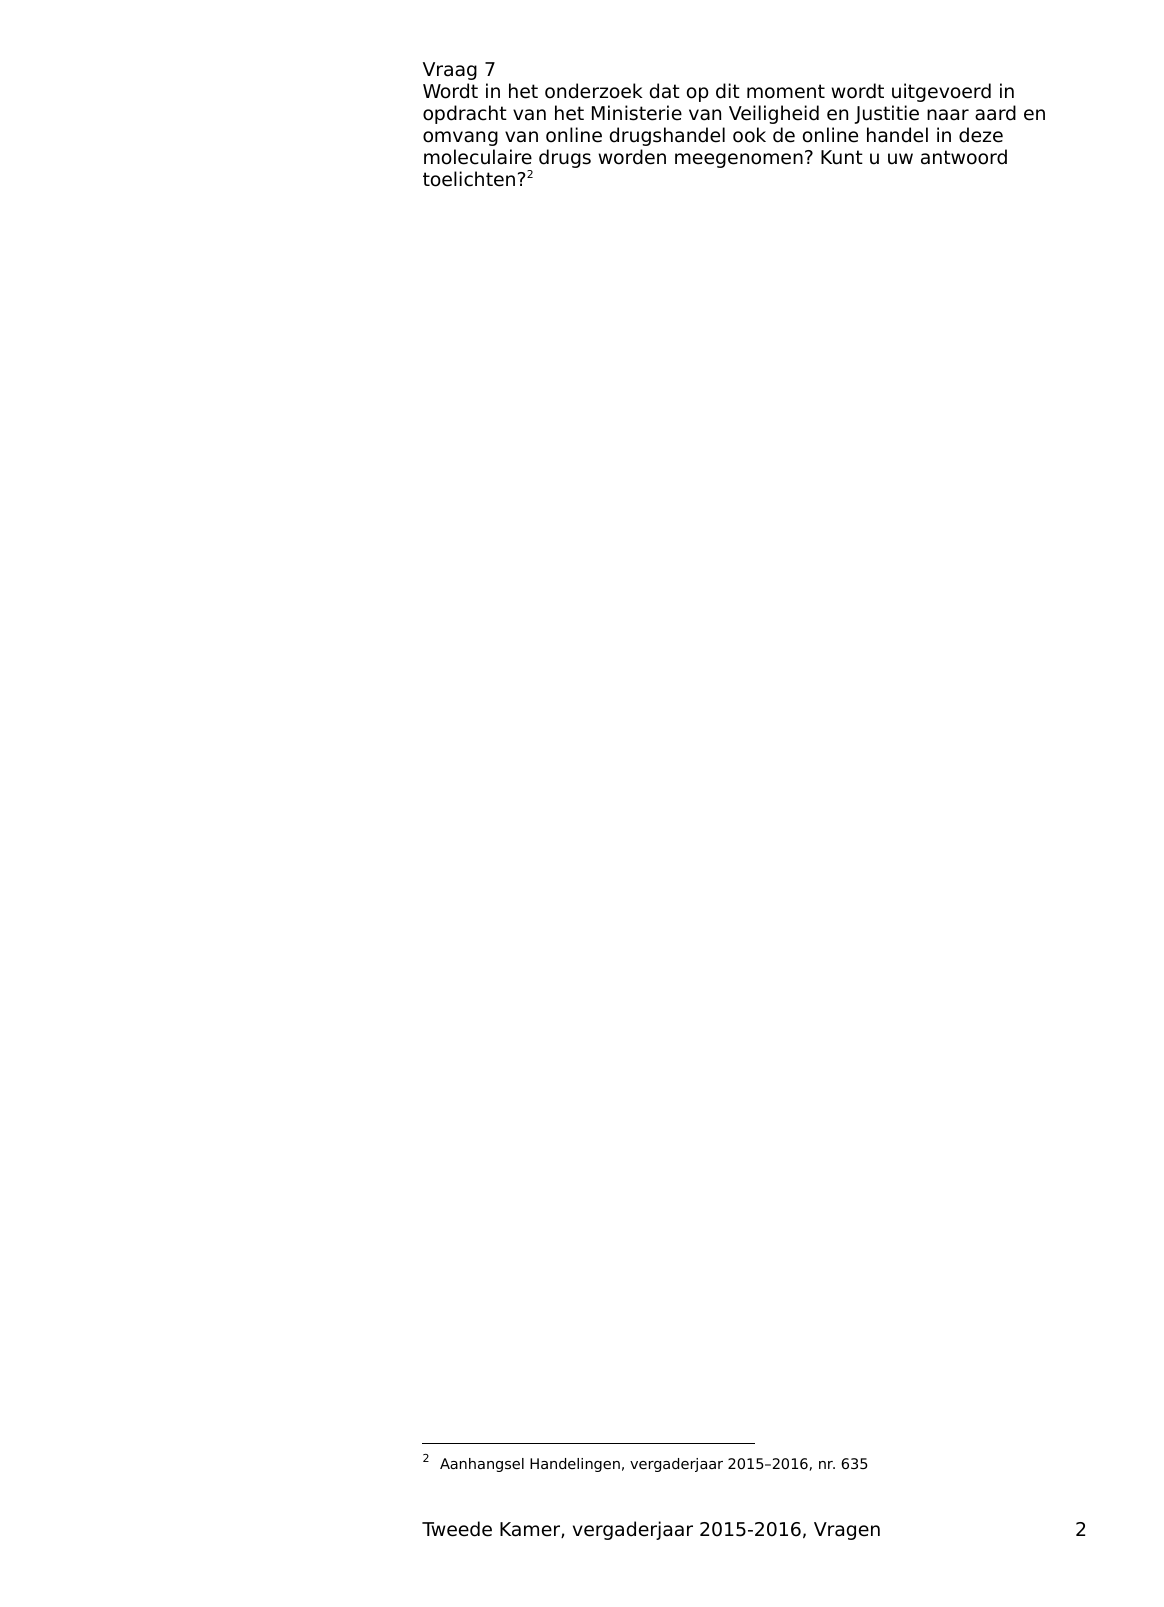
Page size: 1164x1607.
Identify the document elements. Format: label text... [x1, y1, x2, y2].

text Vraag 7 [422, 59, 1087, 81]
text Wordt in het onderzoek dat op dit moment wordt uitgevoerd in opdracht van het Ministerie van Veiligheid en Justitie naar aard en omvang van online drugshandel ook de online handel in deze moleculaire drugs worden meegenomen? Kunt u uw antwoord toelichten? [422, 81, 1087, 191]
text Aanhangsel Handelingen, vergaderjaar 2015–2016, nr. 635 [422, 1452, 1087, 1474]
